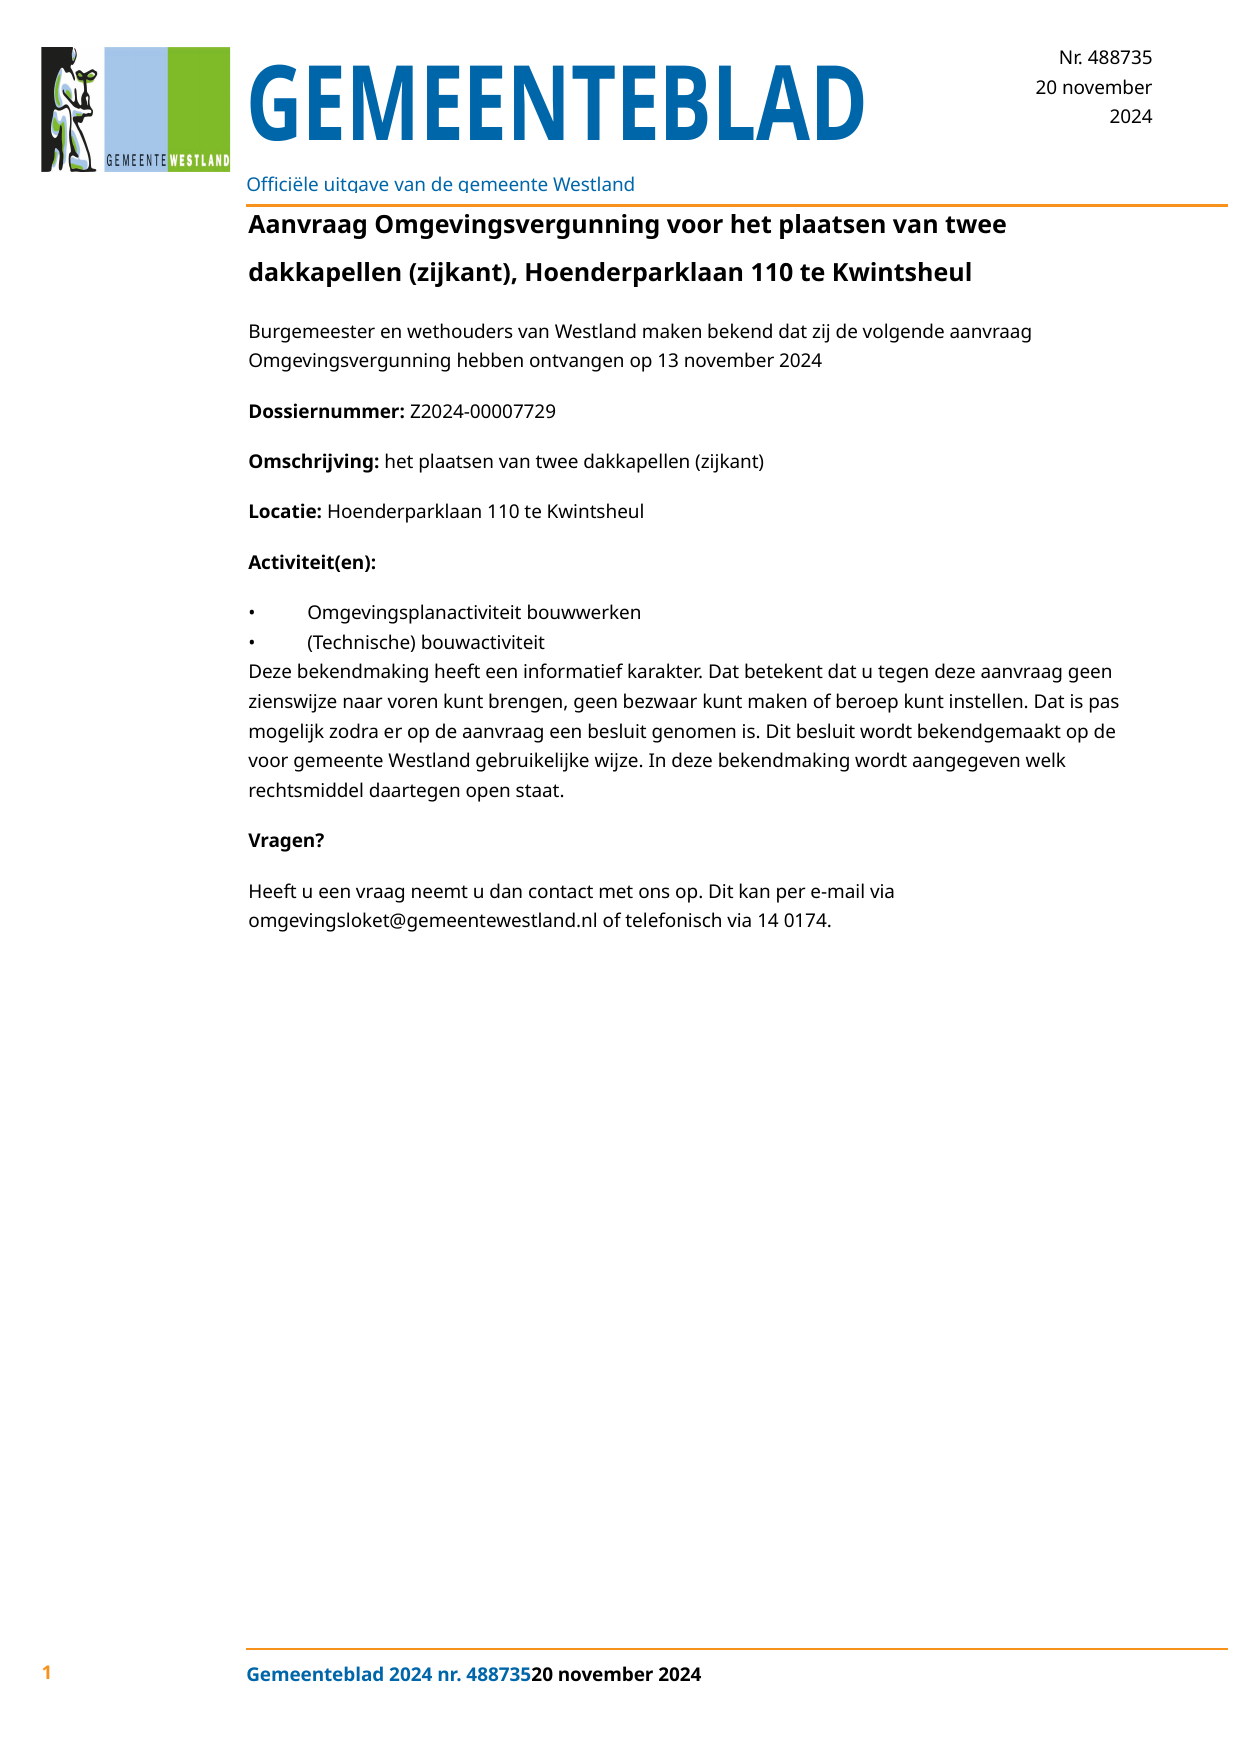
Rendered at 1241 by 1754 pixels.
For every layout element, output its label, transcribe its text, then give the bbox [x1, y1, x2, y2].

text Vragen? [248, 827, 1152, 853]
text Burgemeester en wethouders van Westland maken bekend dat zij de volgende aanvraag Omgevingsvergunning hebben ontvangen op 13 november 2024 [248, 318, 1152, 373]
list Omgevingsplanactiviteit bouwwerken [248, 599, 1152, 625]
text Dossiernummer: Z2024-00007729 [248, 398, 1152, 424]
text Activiteit(en): [248, 549, 1152, 575]
text Deze bekendmaking heeft een informatief karakter. Dat betekent dat u tegen deze aanvraag geen zienswijze naar voren kunt brengen, geen bezwaar kunt maken of beroep kunt instellen. Dat is pas mogelijk zodra er op de aanvraag een besluit genomen is. Dit besluit wordt bekendgemaakt op de voor gemeente Westland gebruikelijke wijze. In deze bekendmaking wordt aangegeven welk rechtsmiddel daartegen open staat. [248, 659, 1152, 803]
picture [41, 47, 231, 172]
list (Technische) bouwactiviteit [248, 629, 1152, 655]
text Aanvraag Omgevingsvergunning voor het plaatsen van twee dakkapellen (zijkant), Hoenderparklaan 110 te Kwintsheul [248, 207, 1152, 288]
text Heeft u een vraag neemt u dan contact met ons op. Dit kan per e-mail via omgevingsloket@gemeentewestland.nl of telefonisch via 14 0174. [248, 878, 1152, 933]
text Omschrijving: het plaatsen van twee dakkapellen (zijkant) [248, 448, 1152, 474]
text Locatie: Hoenderparklaan 110 te Kwintsheul [248, 499, 1152, 524]
